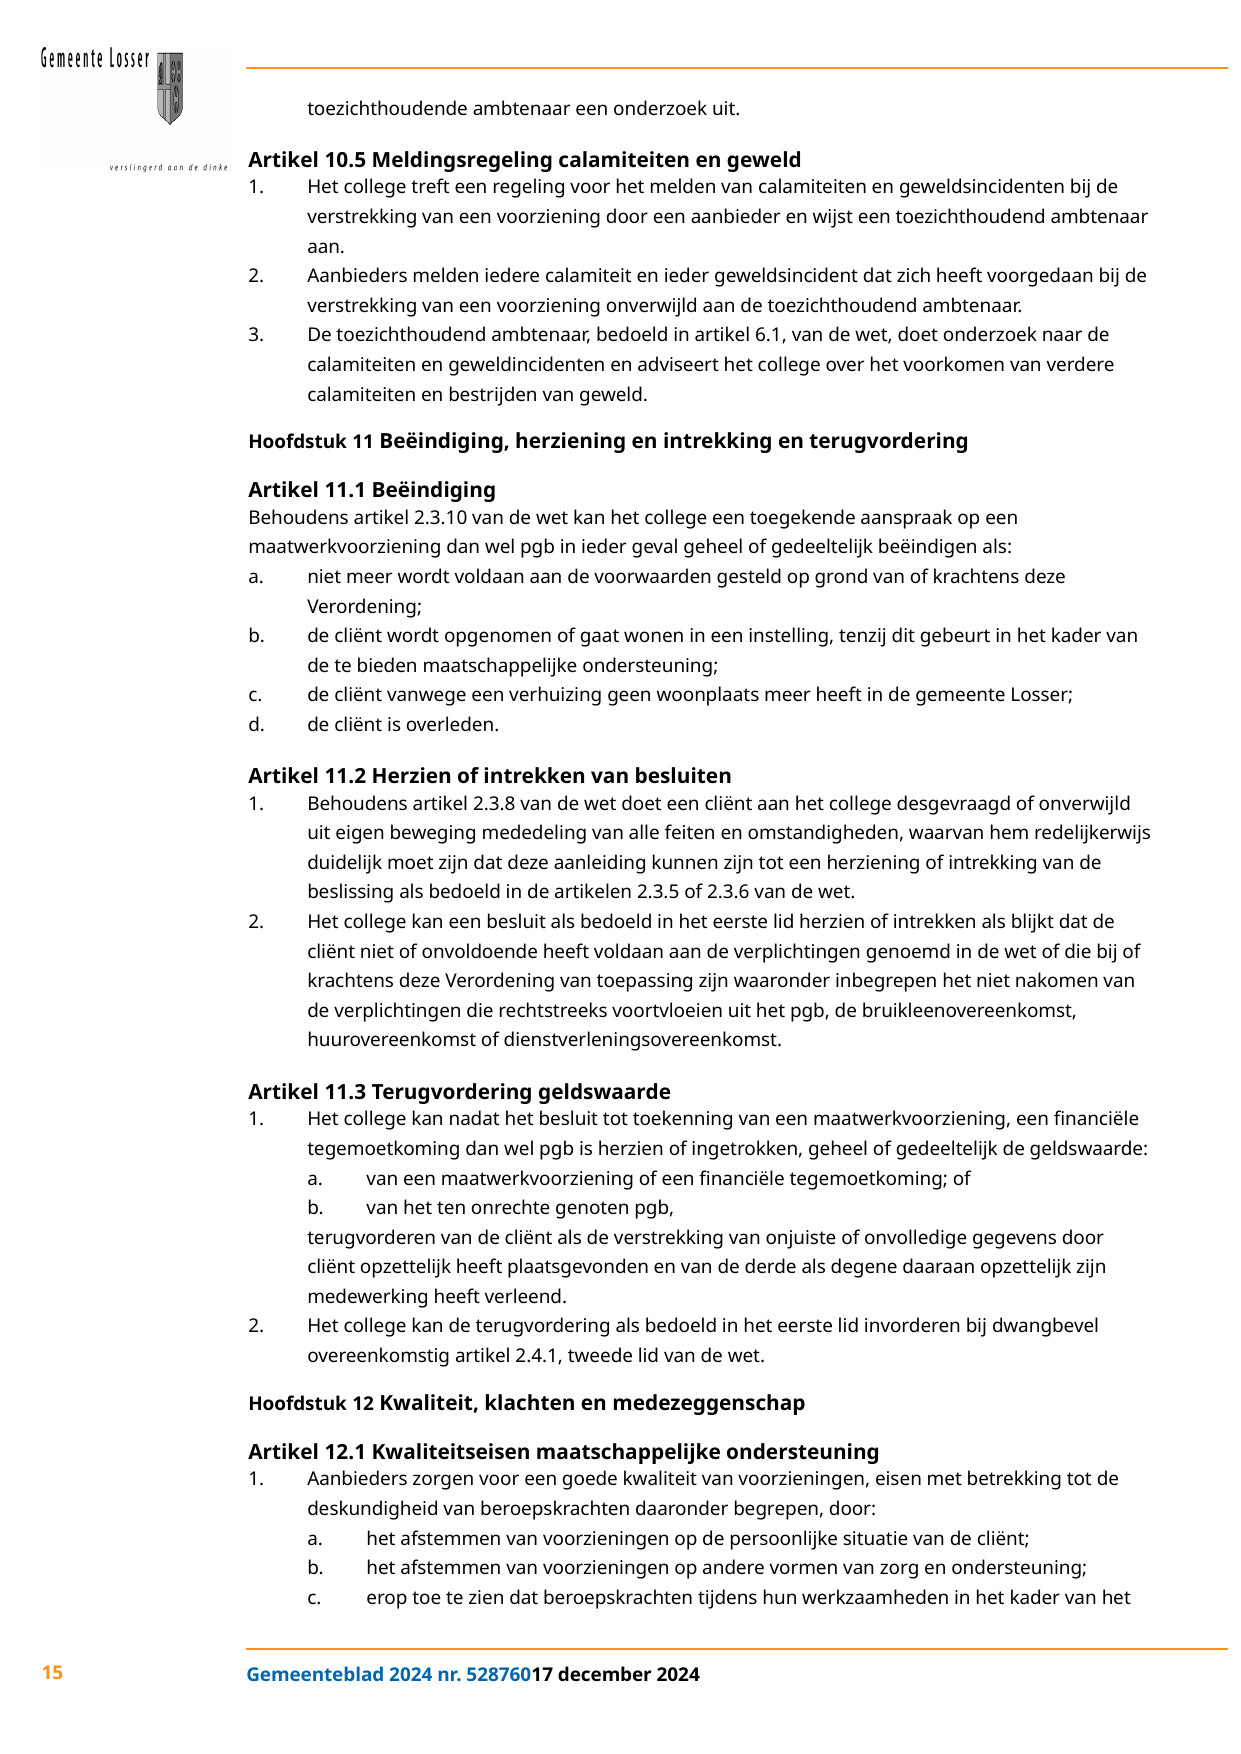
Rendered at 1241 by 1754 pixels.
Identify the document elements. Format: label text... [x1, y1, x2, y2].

list Het college kan de terugvordering als bedoeld in het eerste lid invorderen bij dwangbevel overeenkomstig artikel 2.4.1, tweede lid van de wet. [248, 1313, 1152, 1368]
list Het college kan nadat het besluit tot toekenning van een maatwerkvoorziening, een financiële tegemoetkoming dan wel pgb is herzien of ingetrokken, geheel of gedeeltelijk de geldswaarde: [248, 1106, 1152, 1161]
text Artikel 11.1 Beëindiging [248, 476, 1152, 504]
text Artikel 12.1 Kwaliteitseisen maatschappelijke ondersteuning [248, 1437, 1152, 1466]
list van het ten onrechte genoten pgb, [307, 1194, 1152, 1220]
list terugvorderen van de cliënt als de verstrekking van onjuiste of onvolledige gegevens door cliënt opzettelijk heeft plaatsgevonden en van de derde als degene daaraan opzettelijk zijn medewerking heeft verleend. [248, 1224, 1152, 1309]
text Artikel 11.2 Herzien of intrekken van besluiten [248, 762, 1152, 790]
list toezichthoudende ambtenaar een onderzoek uit. [248, 95, 1152, 121]
list Het college kan een besluit als bedoeld in het eerste lid herzien of intrekken als blijkt dat de cliënt niet of onvoldoende heeft voldaan aan de verplichtingen genoemd in de wet of die bij of krachtens deze Verordening van toepassing zijn waaronder inbegrepen het niet nakomen van de verplichtingen die rechtstreeks voortvloeien uit het pgb, de bruikleenovereenkomst, huurovereenkomst of dienstverleningsovereenkomst. [248, 908, 1152, 1052]
list de cliënt wordt opgenomen of gaat wonen in een instelling, tenzij dit gebeurt in het kader van de te bieden maatschappelijke ondersteuning; [248, 622, 1152, 678]
list van een maatwerkvoorziening of een financiële tegemoetkoming; of [307, 1165, 1152, 1190]
list de cliënt vanwege een verhuizing geen woonplaats meer heeft in de gemeente Losser; [248, 682, 1152, 707]
text Artikel 11.3 Terugvordering geldswaarde [248, 1077, 1152, 1106]
text Behoudens artikel 2.3.10 van de wet kan het college een toegekende aanspraak op een maatwerkvoorziening dan wel pgb in ieder geval geheel of gedeeltelijk beëindigen als: [248, 504, 1152, 559]
list niet meer wordt voldaan aan de voorwaarden gesteld op grond van of krachtens deze Verordening; [248, 563, 1152, 618]
text Hoofdstuk 12 Kwaliteit, klachten en medezeggenschap [248, 1388, 1152, 1416]
list erop toe te zien dat beroepskrachten tijdens hun werkzaamheden in het kader van het [307, 1584, 1152, 1609]
list De toezichthoudend ambtenaar, bedoeld in artikel 6.1, van de wet, doet onderzoek naar de calamiteiten en geweldincidenten en adviseert het college over het voorkomen van verdere calamiteiten en bestrijden van geweld. [248, 322, 1152, 406]
list Behoudens artikel 2.3.8 van de wet doet een cliënt aan het college desgevraagd of onverwijld uit eigen beweging mededeling van alle feiten en omstandigheden, waarvan hem redelijkerwijs duidelijk moet zijn dat deze aanleiding kunnen zijn tot een herziening of intrekking van de beslissing als bedoeld in de artikelen 2.3.5 of 2.3.6 van de wet. [248, 790, 1152, 904]
list Het college treft een regeling voor het melden van calamiteiten en geweldsincidenten bij de verstrekking van een voorziening door een aanbieder en wijst een toezichthoudend ambtenaar aan. [248, 174, 1152, 258]
picture [41, 47, 231, 172]
list Aanbieders melden iedere calamiteit en ieder geweldsincident dat zich heeft voorgedaan bij de verstrekking van een voorziening onverwijld aan de toezichthoudend ambtenaar. [248, 262, 1152, 318]
list de cliënt is overleden. [248, 711, 1152, 737]
list het afstemmen van voorzieningen op andere vormen van zorg en ondersteuning; [307, 1554, 1152, 1580]
text Artikel 10.5 Meldingsregeling calamiteiten en geweld [248, 145, 1152, 174]
list het afstemmen van voorzieningen op de persoonlijke situatie van de cliënt; [307, 1525, 1152, 1550]
text Hoofdstuk 11 Beëindiging, herziening en intrekking en terugvordering [248, 426, 1152, 455]
list Aanbieders zorgen voor een goede kwaliteit van voorzieningen, eisen met betrekking tot de deskundigheid van beroepskrachten daaronder begrepen, door: [248, 1466, 1152, 1521]
